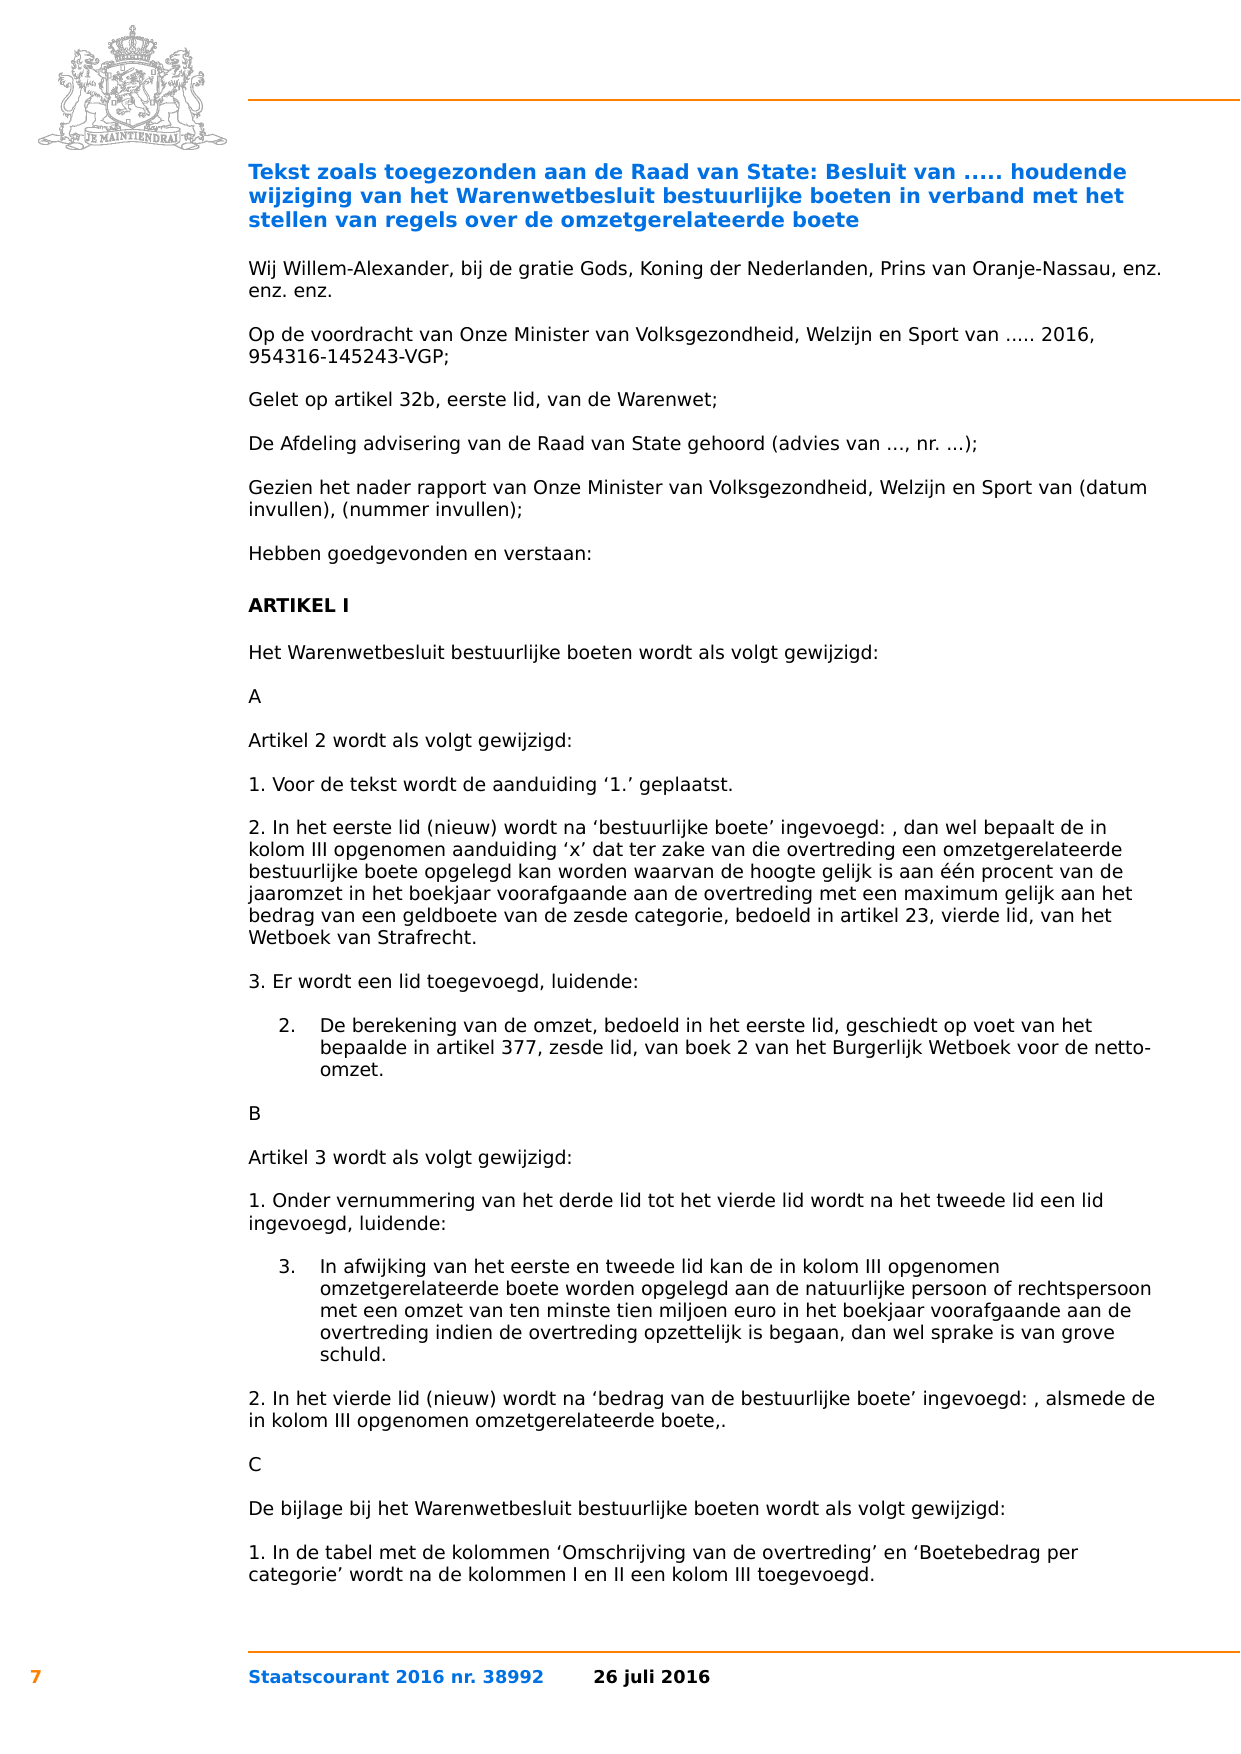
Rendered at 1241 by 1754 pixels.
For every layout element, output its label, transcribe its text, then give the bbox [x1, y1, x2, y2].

text De bijlage bij het Warenwetbesluit bestuurlijke boeten wordt als volgt gewijzigd: [248, 1498, 1163, 1520]
subtitle ARTIKEL I [248, 595, 1163, 617]
text C [248, 1454, 1163, 1476]
text Gezien het nader rapport van Onze Minister van Volksgezondheid, Welzijn en Sport van (datum invullen), (nummer invullen); [248, 477, 1163, 521]
text B [248, 1103, 1163, 1125]
picture [38, 25, 227, 150]
text 2. In het vierde lid (nieuw) wordt na ‘bedrag van de bestuurlijke boete’ ingevoegd: , alsmede de in kolom III opgenomen omzetgerelateerde boete,. [248, 1388, 1163, 1432]
text 2. De berekening van de omzet, bedoeld in het eerste lid, geschiedt op voet van het bepaalde in artikel 377, zesde lid, van boek 2 van het Burgerlijk Wetboek voor de netto-omzet. [278, 1015, 1163, 1081]
text De Afdeling advisering van de Raad van State gehoord (advies van ..., nr. ...); [248, 433, 1163, 455]
text A [248, 686, 1163, 708]
text 3. In afwijking van het eerste en tweede lid kan de in kolom III opgenomen omzetgerelateerde boete worden opgelegd aan de natuurlijke persoon of rechtspersoon met een omzet van ten minste tien miljoen euro in het boekjaar voorafgaande aan de overtreding indien de overtreding opzettelijk is begaan, dan wel sprake is van grove schuld. [278, 1256, 1163, 1366]
text 1. Voor de tekst wordt de aanduiding ‘1.’ geplaatst. [248, 773, 1163, 795]
text Het Warenwetbesluit bestuurlijke boeten wordt als volgt gewijzigd: [248, 642, 1163, 664]
text Op de voordracht van Onze Minister van Volksgezondheid, Welzijn en Sport van ..... 2016, 954316-145243-VGP; [248, 323, 1163, 367]
text 1. Onder vernummering van het derde lid tot het vierde lid wordt na het tweede lid een lid ingevoegd, luidende: [248, 1190, 1163, 1234]
text Hebben goedgevonden en verstaan: [248, 543, 1163, 565]
text Wij Willem-Alexander, bij de gratie Gods, Koning der Nederlanden, Prins van Oranje-Nassau, enz. enz. enz. [248, 258, 1163, 302]
text Artikel 2 wordt als volgt gewijzigd: [248, 729, 1163, 752]
subtitle Tekst zoals toegezonden aan de Raad van State: Besluit van ..... houdende wijziging van het Warenwetbesluit bestuurlijke boeten in verband met het stellen van regels over de omzetgerelateerde boete [248, 160, 1163, 233]
text 2. In het eerste lid (nieuw) wordt na ‘bestuurlijke boete’ ingevoegd: , dan wel bepaalt de in kolom III opgenomen aanduiding ‘x’ dat ter zake van die overtreding een omzetgerelateerde bestuurlijke boete opgelegd kan worden waarvan de hoogte gelijk is aan één procent van de jaaromzet in het boekjaar voorafgaande aan de overtreding met een maximum gelijk aan het bedrag van een geldboete van de zesde categorie, bedoeld in artikel 23, vierde lid, van het Wetboek van Strafrecht. [248, 817, 1163, 949]
text Gelet op artikel 32b, eerste lid, van de Warenwet; [248, 389, 1163, 411]
text 1. In de tabel met de kolommen ‘Omschrijving van de overtreding’ en ‘Boetebedrag per categorie’ wordt na de kolommen I en II een kolom III toegevoegd. [248, 1542, 1163, 1586]
text Artikel 3 wordt als volgt gewijzigd: [248, 1147, 1163, 1168]
text 3. Er wordt een lid toegevoegd, luidende: [248, 971, 1163, 993]
